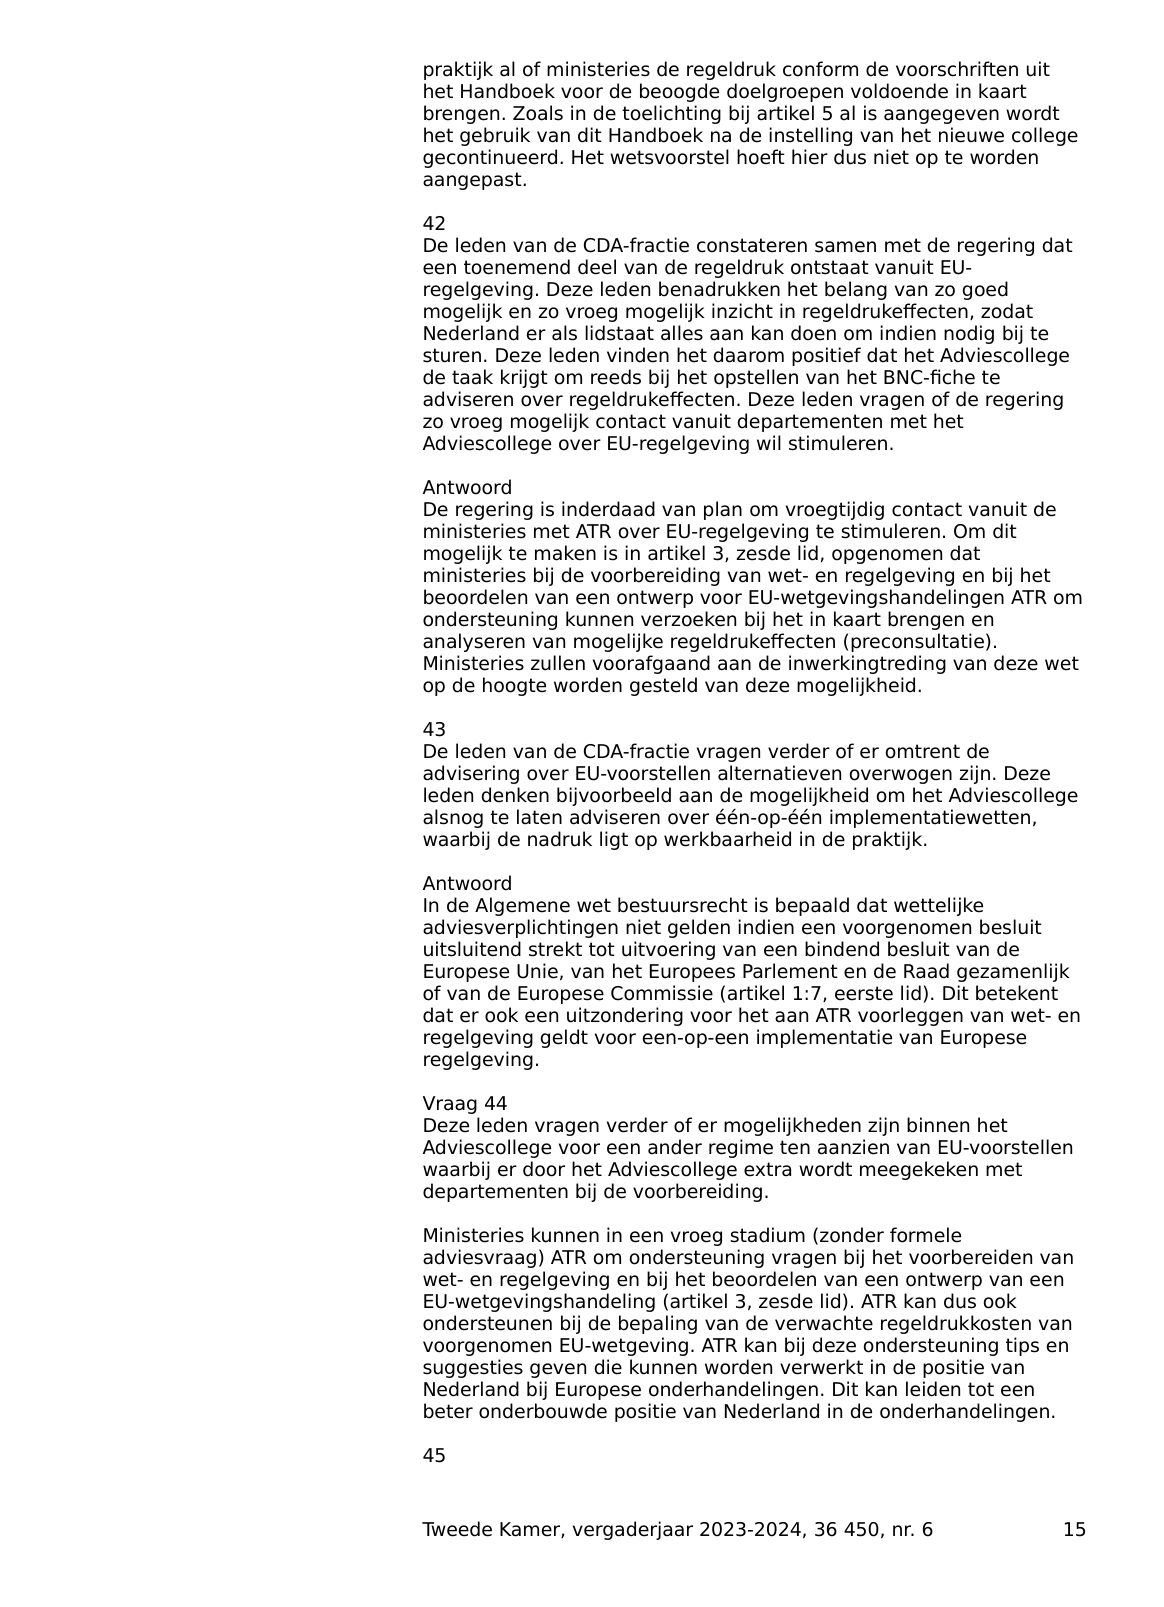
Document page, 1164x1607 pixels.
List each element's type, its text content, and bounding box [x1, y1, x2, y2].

text De regering is inderdaad van plan om vroegtijdig contact vanuit de ministeries met ATR over EU-regelgeving te stimuleren. Om dit mogelijk te maken is in artikel 3, zesde lid, opgenomen dat ministeries bij de voorbereiding van wet- en regelgeving en bij het beoordelen van een ontwerp voor EU-wetgevingshandelingen ATR om ondersteuning kunnen verzoeken bij het in kaart brengen en analyseren van mogelijke regeldrukeffecten (preconsultatie). Ministeries zullen voorafgaand aan de inwerkingtreding van deze wet op de hoogte worden gesteld van deze mogelijkheid. [422, 499, 1087, 697]
text Vraag 44 [422, 1093, 1087, 1115]
text De leden van de CDA-fractie vragen verder of er omtrent de advisering over EU-voorstellen alternatieven overwogen zijn. Deze leden denken bijvoorbeeld aan de mogelijkheid om het Adviescollege alsnog te laten adviseren over één-op-één implementatiewetten, waarbij de nadruk ligt op werkbaarheid in de praktijk. [422, 741, 1087, 851]
text 42 [422, 213, 1087, 235]
text Antwoord [422, 873, 1087, 895]
text Ministeries kunnen in een vroeg stadium (zonder formele adviesvraag) ATR om ondersteuning vragen bij het voorbereiden van wet- en regelgeving en bij het beoordelen van een ontwerp van een EU-wetgevingshandeling (artikel 3, zesde lid). ATR kan dus ook ondersteunen bij de bepaling van de verwachte regeldrukkosten van voorgenomen EU-wetgeving. ATR kan bij deze ondersteuning tips en suggesties geven die kunnen worden verwerkt in de positie van Nederland bij Europese onderhandelingen. Dit kan leiden tot een beter onderbouwde positie van Nederland in de onderhandelingen. [422, 1225, 1087, 1423]
text Antwoord [422, 477, 1087, 499]
text Deze leden vragen verder of er mogelijkheden zijn binnen het Adviescollege voor een ander regime ten aanzien van EU-voorstellen waarbij er door het Adviescollege extra wordt meegekeken met departementen bij de voorbereiding. [422, 1115, 1087, 1203]
text 43 [422, 719, 1087, 741]
text De leden van de CDA-fractie constateren samen met de regering dat een toenemend deel van de regeldruk ontstaat vanuit EU-regelgeving. Deze leden benadrukken het belang van zo goed mogelijk en zo vroeg mogelijk inzicht in regeldrukeffecten, zodat Nederland er als lidstaat alles aan kan doen om indien nodig bij te sturen. Deze leden vinden het daarom positief dat het Adviescollege de taak krijgt om reeds bij het opstellen van het BNC-fiche te adviseren over regeldrukeffecten. Deze leden vragen of de regering zo vroeg mogelijk contact vanuit departementen met het Adviescollege over EU-regelgeving wil stimuleren. [422, 235, 1087, 455]
text 45 [422, 1445, 1087, 1467]
text praktijk al of ministeries de regeldruk conform de voorschriften uit het Handboek voor de beoogde doelgroepen voldoende in kaart brengen. Zoals in de toelichting bij artikel 5 al is aangegeven wordt het gebruik van dit Handboek na de instelling van het nieuwe college gecontinueerd. Het wetsvoorstel hoeft hier dus niet op te worden aangepast. [422, 59, 1087, 191]
text In de Algemene wet bestuursrecht is bepaald dat wettelijke adviesverplichtingen niet gelden indien een voorgenomen besluit uitsluitend strekt tot uitvoering van een bindend besluit van de Europese Unie, van het Europees Parlement en de Raad gezamenlijk of van de Europese Commissie (artikel 1:7, eerste lid). Dit betekent dat er ook een uitzondering voor het aan ATR voorleggen van wet- en regelgeving geldt voor een-op-een implementatie van Europese regelgeving. [422, 895, 1087, 1071]
